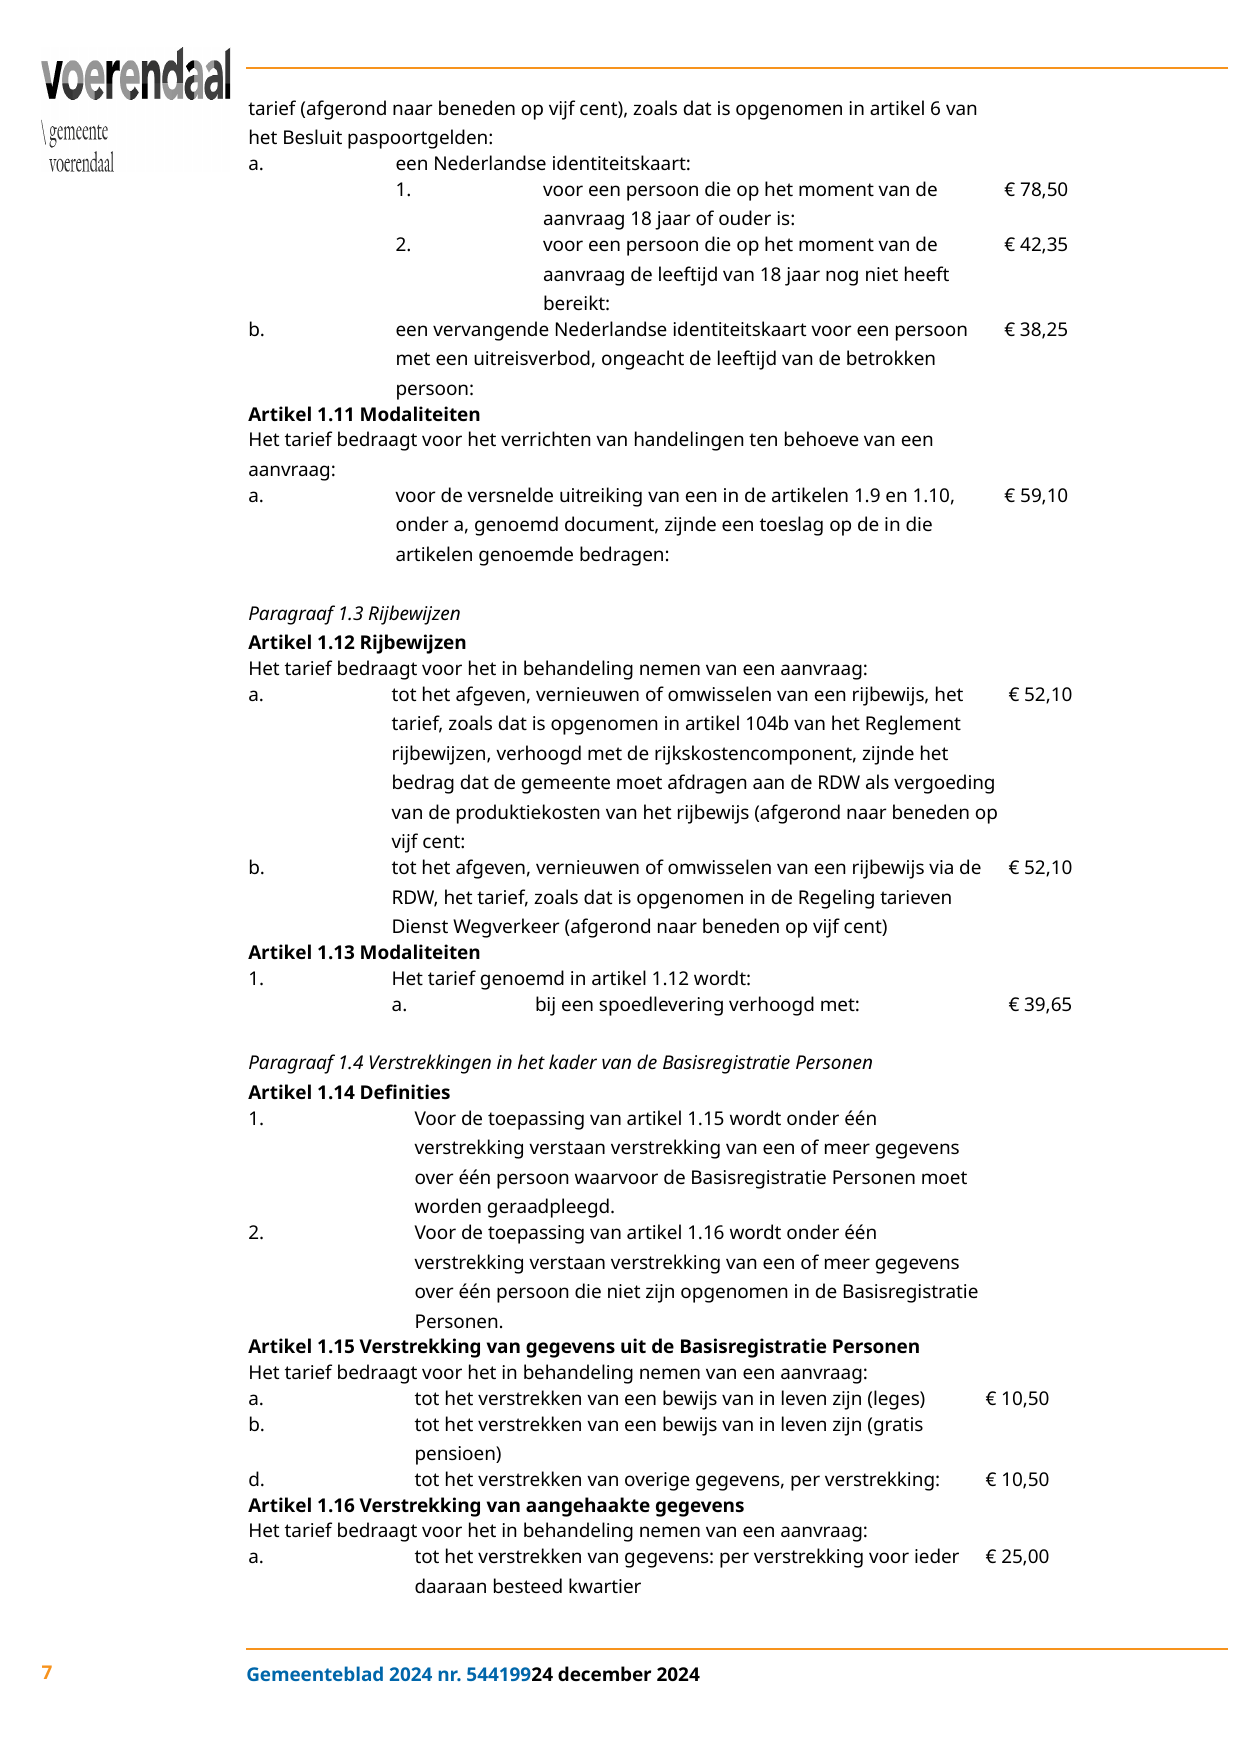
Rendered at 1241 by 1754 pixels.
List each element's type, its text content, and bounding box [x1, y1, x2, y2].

table_cell voor een persoon die op het moment van de aanvraag 18 jaar of ouder is: [543, 176, 1004, 231]
table_cell € 42,35 [1004, 231, 1152, 316]
table_cell [248, 991, 391, 1017]
table_cell Artikel 1.13 Modaliteiten [248, 939, 1008, 965]
table_cell Het tarief bedraagt voor het in behandeling nemen van een aanvraag: [248, 1360, 985, 1385]
table_cell tot het verstrekken van overige gegevens, per verstrekking: [414, 1466, 985, 1492]
table_cell € 38,25 [1004, 316, 1152, 401]
table_cell € 25,00 [985, 1544, 1152, 1599]
table_cell Het tarief bedraagt voor het in behandeling nemen van een aanvraag: [248, 1518, 985, 1543]
table_cell € 39,65 [1008, 991, 1152, 1017]
table_cell [1008, 965, 1152, 991]
table_cell b. [248, 1411, 414, 1466]
table_cell Artikel 1.16 Verstrekking van aangehaakte gegevens [248, 1492, 985, 1518]
table_cell [1004, 427, 1152, 482]
table_cell tot het verstrekken van een bewijs van in leven zijn (leges) [414, 1385, 985, 1411]
table_cell tarief (afgerond naar beneden op vijf cent), zoals dat is opgenomen in artikel 6 van het Besluit paspoortgelden: [248, 95, 1004, 150]
table_cell bij een spoedlevering verhoogd met: [535, 991, 1008, 1017]
table_cell [1004, 95, 1152, 150]
table_cell voor een persoon die op het moment van de aanvraag de leeftijd van 18 jaar nog niet heeft bereikt: [543, 231, 1004, 316]
table_cell Artikel 1.11 Modaliteiten [248, 401, 1004, 427]
table_cell d. [248, 1466, 414, 1492]
picture [41, 47, 231, 172]
table_cell tot het afgeven, vernieuwen of omwisselen van een rijbewijs, het tarief, zoals dat is opgenomen in artikel 104b van het Reglement rijbewijzen, verhoogd met de rijkskostencomponent, zijnde het bedrag dat de gemeente moet afdragen aan de RDW als vergoeding van de produktiekosten van het rijbewijs (afgerond naar beneden op vijf cent: [391, 681, 1008, 854]
table_cell a. [248, 150, 395, 176]
table_cell € 10,50 [985, 1385, 1152, 1411]
table_cell [985, 1360, 1152, 1385]
table_cell € 52,10 [1008, 681, 1152, 854]
table_cell a. [248, 1385, 414, 1411]
table_cell [1004, 401, 1152, 427]
table_cell b. [248, 316, 395, 401]
table_cell b. [248, 855, 391, 939]
table_header [985, 1079, 1152, 1105]
table_cell 1. [248, 965, 391, 991]
table_cell [985, 1518, 1152, 1543]
table_cell [985, 1334, 1152, 1359]
table_cell Het tarief bedraagt voor het verrichten van handelingen ten behoeve van een aanvraag: [248, 427, 1004, 482]
table_cell een Nederlandse identiteitskaart: [395, 150, 1004, 176]
table_cell a. [248, 681, 391, 854]
table_cell 2. [395, 231, 543, 316]
table_cell € 10,50 [985, 1466, 1152, 1492]
table_header Artikel 1.12 Rijbewijzen [248, 629, 1008, 655]
table_cell € 78,50 [1004, 176, 1152, 231]
table_cell [1008, 655, 1152, 681]
table_cell € 59,10 [1004, 482, 1152, 567]
table_cell [985, 1219, 1152, 1334]
table_cell 1. [395, 176, 543, 231]
table_cell tot het afgeven, vernieuwen of omwisselen van een rijbewijs via de RDW, het tarief, zoals dat is opgenomen in de Regeling tarieven Dienst Wegverkeer (afgerond naar beneden op vijf cent) [391, 855, 1008, 939]
table_cell Artikel 1.15 Verstrekking van gegevens uit de Basisregistratie Personen [248, 1334, 985, 1359]
table_header [1008, 629, 1152, 655]
table_cell [1008, 939, 1152, 965]
table_cell Het tarief bedraagt voor het in behandeling nemen van een aanvraag: [248, 655, 1008, 681]
table_cell [985, 1411, 1152, 1466]
table_header Artikel 1.14 Definities [248, 1079, 985, 1105]
table_cell a. [391, 991, 535, 1017]
table_cell voor de versnelde uitreiking van een in de artikelen 1.9 en 1.10, onder a, genoemd document, zijnde een toeslag op de in die artikelen genoemde bedragen: [395, 482, 1004, 567]
table_cell [248, 176, 395, 231]
text Paragraaf 1.3 Rijbewijzen [248, 600, 1152, 625]
text Paragraaf 1.4 Verstrekkingen in het kader van de Basisregistratie Personen [248, 1049, 1152, 1075]
table_cell een vervangende Nederlandse identiteitskaart voor een persoon met een uitreisverbod, ongeacht de leeftijd van de betrokken persoon: [395, 316, 1004, 401]
table_cell 1. [248, 1105, 414, 1219]
table_cell a. [248, 1544, 414, 1599]
table_cell [985, 1105, 1152, 1219]
table_cell tot het verstrekken van gegevens: per verstrekking voor ieder daaraan besteed kwartier [414, 1544, 985, 1599]
table_cell 2. [248, 1219, 414, 1334]
table_cell Voor de toepassing van artikel 1.16 wordt onder één verstrekking verstaan verstrekking van een of meer gegevens over één persoon die niet zijn opgenomen in de Basisregistratie Personen. [414, 1219, 985, 1334]
table_cell [248, 231, 395, 316]
table_cell [985, 1492, 1152, 1518]
table_cell [1004, 150, 1152, 176]
table_cell tot het verstrekken van een bewijs van in leven zijn (gratis pensioen) [414, 1411, 985, 1466]
table_cell € 52,10 [1008, 855, 1152, 939]
table_cell Het tarief genoemd in artikel 1.12 wordt: [391, 965, 1008, 991]
table_cell a. [248, 482, 395, 567]
table_cell Voor de toepassing van artikel 1.15 wordt onder één verstrekking verstaan verstrekking van een of meer gegevens over één persoon waarvoor de Basisregistratie Personen moet worden geraadpleegd. [414, 1105, 985, 1219]
